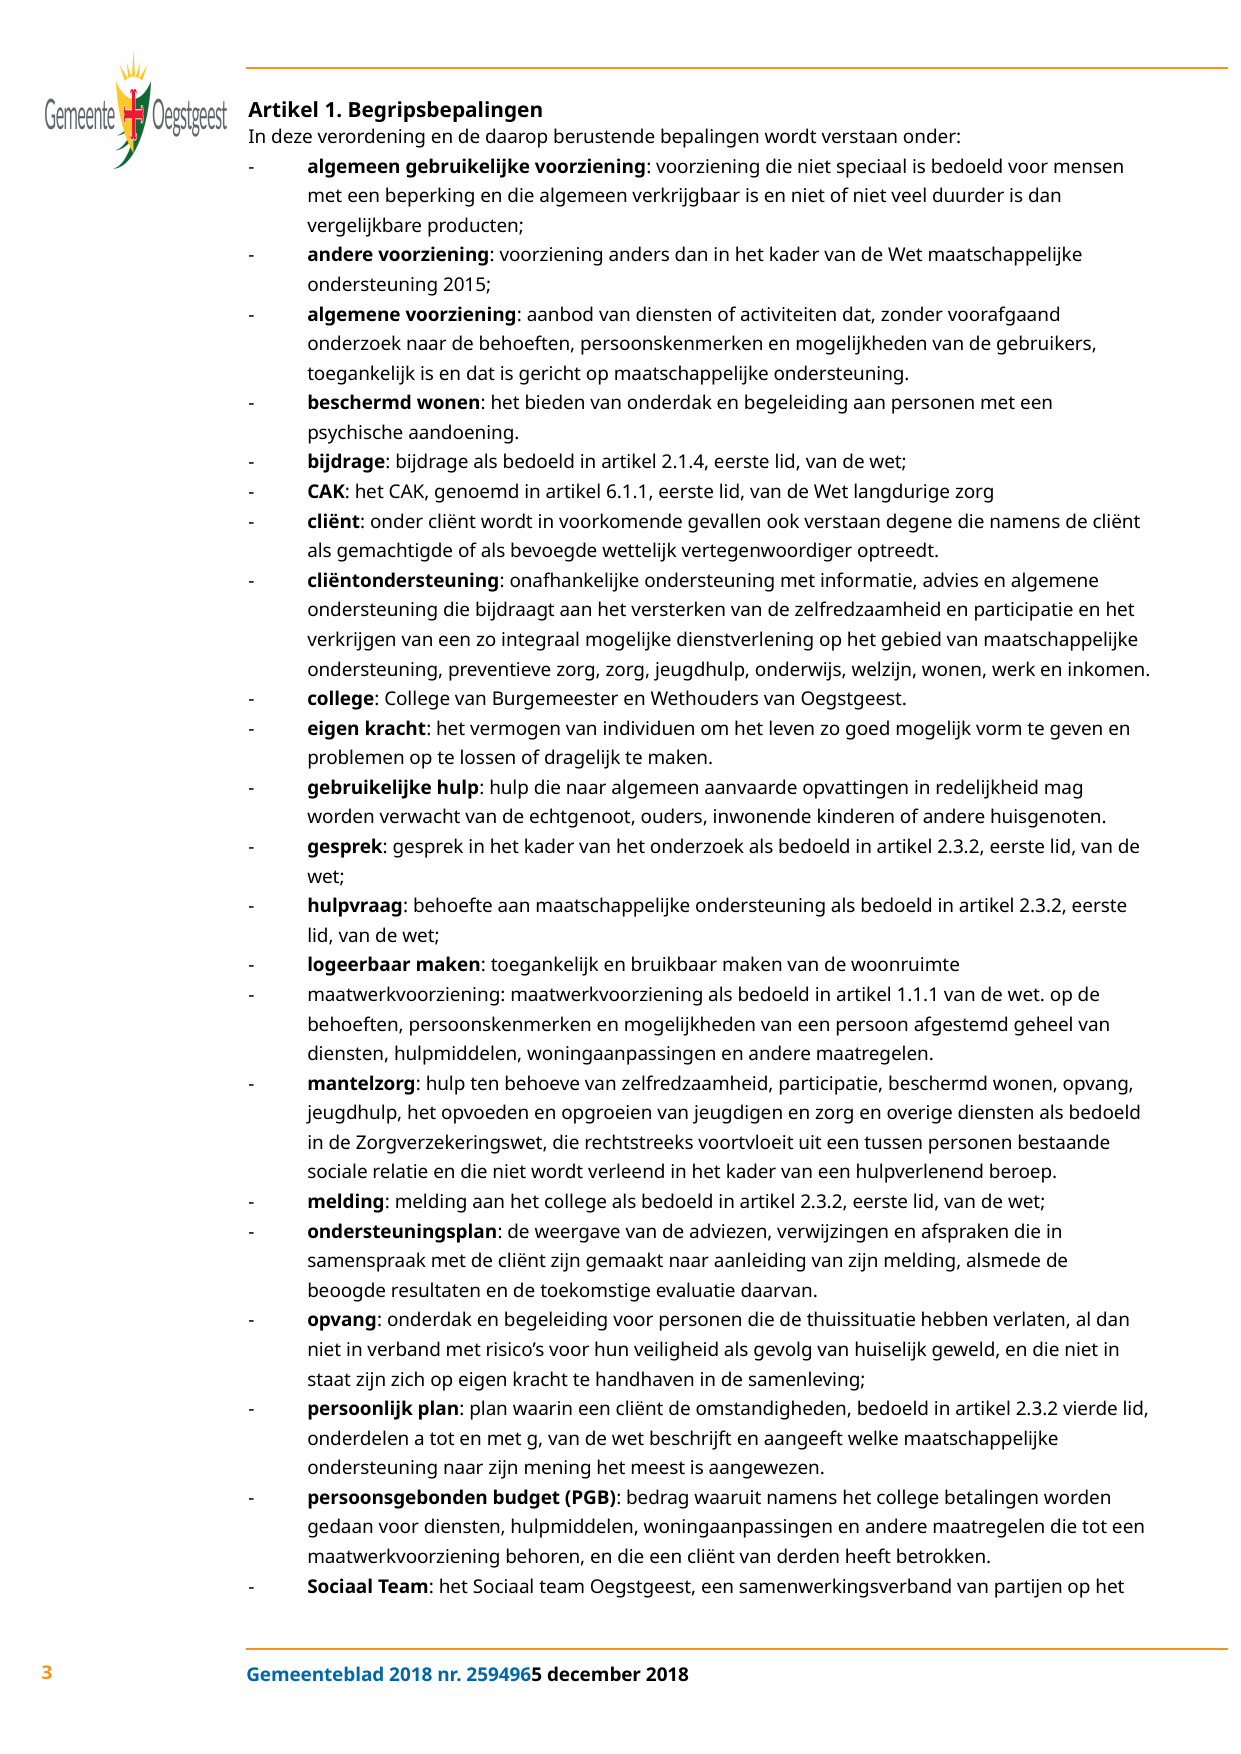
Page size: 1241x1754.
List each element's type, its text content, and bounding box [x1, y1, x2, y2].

list algemeen gebruikelijke voorziening: voorziening die niet speciaal is bedoeld voor mensen met een beperking en die algemeen verkrijgbaar is en niet of niet veel duurder is dan vergelijkbare producten; [248, 153, 1152, 238]
list CAK: het CAK, genoemd in artikel 6.1.1, eerste lid, van de Wet langdurige zorg [248, 478, 1152, 504]
list hulpvraag: behoefte aan maatschappelijke ondersteuning als bedoeld in artikel 2.3.2, eerste lid, van de wet; [248, 892, 1152, 948]
list eigen kracht: het vermogen van individuen om het leven zo goed mogelijk vorm te geven en problemen op te lossen of dragelijk te maken. [248, 715, 1152, 770]
list persoonlijk plan: plan waarin een cliënt de omstandigheden, bedoeld in artikel 2.3.2 vierde lid, onderdelen a tot en met g, van de wet beschrijft en aangeeft welke maatschappelijke ondersteuning naar zijn mening het meest is aangewezen. [248, 1395, 1152, 1480]
list ondersteuningsplan: de weergave van de adviezen, verwijzingen en afspraken die in samenspraak met de cliënt zijn gemaakt naar aanleiding van zijn melding, alsmede de beoogde resultaten en de toekomstige evaluatie daarvan. [248, 1218, 1152, 1303]
list gebruikelijke hulp: hulp die naar algemeen aanvaarde opvattingen in redelijkheid mag worden verwacht van de echtgenoot, ouders, inwonende kinderen of andere huisgenoten. [248, 774, 1152, 829]
list mantelzorg: hulp ten behoeve van zelfredzaamheid, participatie, beschermd wonen, opvang, jeugdhulp, het opvoeden en opgroeien van jeugdigen en zorg en overige diensten als bedoeld in de Zorgverzekeringswet, die rechtstreeks voortvloeit uit een tussen personen bestaande sociale relatie en die niet wordt verleend in het kader van een hulpverlenend beroep. [248, 1070, 1152, 1184]
list persoonsgebonden budget (PGB): bedrag waaruit namens het college betalingen worden gedaan voor diensten, hulpmiddelen, woningaanpassingen en andere maatregelen die tot een maatwerkvoorziening behoren, en die een cliënt van derden heeft betrokken. [248, 1484, 1152, 1569]
text In deze verordening en de daarop berustende bepalingen wordt verstaan onder: [248, 123, 1152, 149]
list algemene voorziening: aanbod van diensten of activiteiten dat, zonder voorafgaand onderzoek naar de behoeften, persoonskenmerken en mogelijkheden van de gebruikers, toegankelijk is en dat is gericht op maatschappelijke ondersteuning. [248, 301, 1152, 386]
list opvang: onderdak en begeleiding voor personen die de thuissituatie hebben verlaten, al dan niet in verband met risico’s voor hun veiligheid als gevolg van huiselijk geweld, en die niet in staat zijn zich op eigen kracht te handhaven in de samenleving; [248, 1307, 1152, 1391]
list cliënt: onder cliënt wordt in voorkomende gevallen ook verstaan degene die namens de cliënt als gemachtigde of als bevoegde wettelijk vertegenwoordiger optreedt. [248, 508, 1152, 563]
list logeerbaar maken: toegankelijk en bruikbaar maken van de woonruimte [248, 952, 1152, 977]
list gesprek: gesprek in het kader van het onderzoek als bedoeld in artikel 2.3.2, eerste lid, van de wet; [248, 833, 1152, 888]
picture [41, 47, 231, 172]
text Artikel 1. Begripsbepalingen [248, 95, 1152, 123]
list beschermd wonen: het bieden van onderdak en begeleiding aan personen met een psychische aandoening. [248, 389, 1152, 445]
list cliëntondersteuning: onafhankelijke ondersteuning met informatie, advies en algemene ondersteuning die bijdraagt aan het versterken van de zelfredzaamheid en participatie en het verkrijgen van een zo integraal mogelijke dienstverlening op het gebied van maatschappelijke ondersteuning, preventieve zorg, zorg, jeugdhulp, onderwijs, welzijn, wonen, werk en inkomen. [248, 567, 1152, 681]
list maatwerkvoorziening: maatwerkvoorziening als bedoeld in artikel 1.1.1 van de wet. op de behoeften, persoonskenmerken en mogelijkheden van een persoon afgestemd geheel van diensten, hulpmiddelen, woningaanpassingen en andere maatregelen. [248, 981, 1152, 1066]
list melding: melding aan het college als bedoeld in artikel 2.3.2, eerste lid, van de wet; [248, 1188, 1152, 1214]
list bijdrage: bijdrage als bedoeld in artikel 2.1.4, eerste lid, van de wet; [248, 449, 1152, 474]
list Sociaal Team: het Sociaal team Oegstgeest, een samenwerkingsverband van partijen op het [248, 1573, 1152, 1598]
list college: College van Burgemeester en Wethouders van Oegstgeest. [248, 685, 1152, 711]
list andere voorziening: voorziening anders dan in het kader van de Wet maatschappelijke ondersteuning 2015; [248, 242, 1152, 297]
